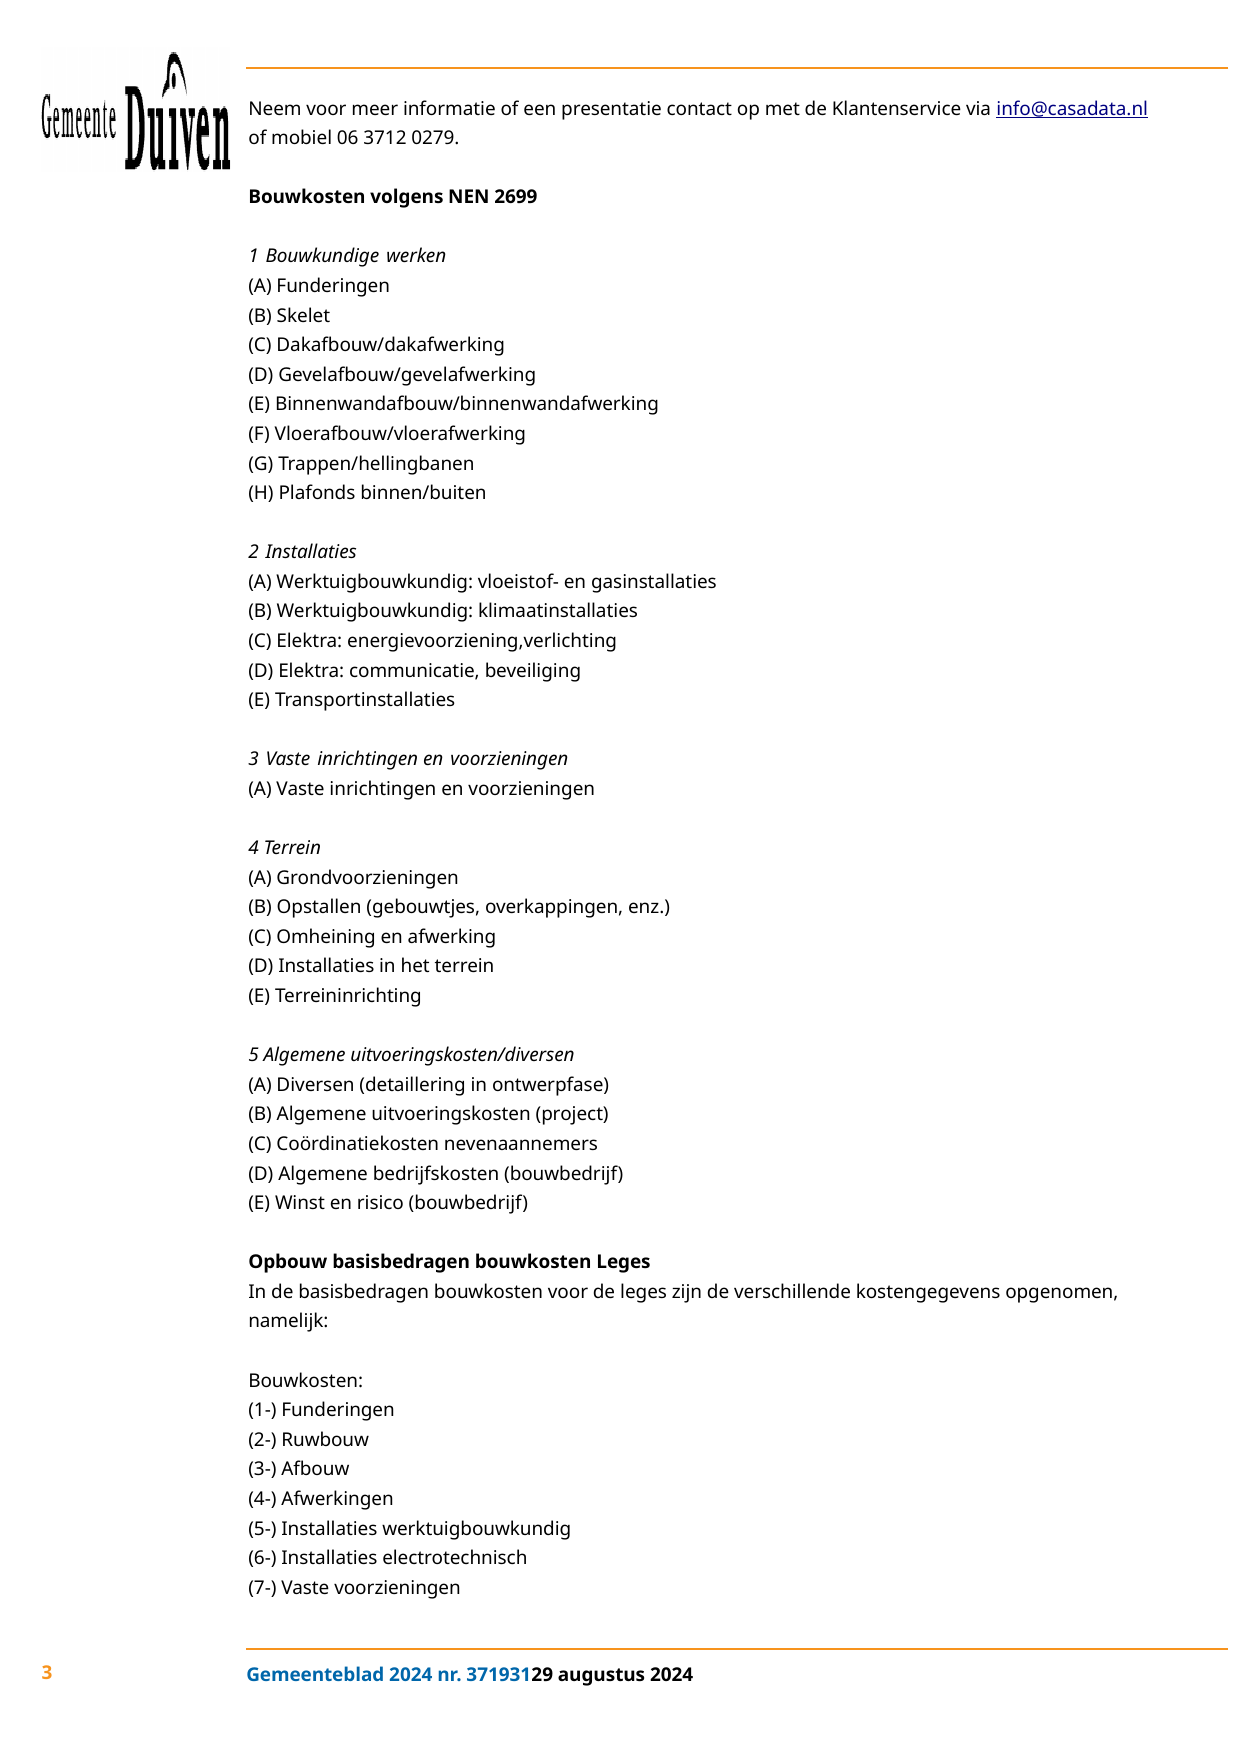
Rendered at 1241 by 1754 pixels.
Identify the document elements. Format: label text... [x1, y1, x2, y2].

text (B) Werktuigbouwkundig: klimaatinstallaties [248, 598, 1152, 623]
text (B) Opstallen (gebouwtjes, overkappingen, enz.) [248, 893, 1152, 919]
text (2-) Ruwbouw [248, 1426, 1152, 1452]
text (A) Grondvoorzieningen [248, 864, 1152, 890]
text (F) Vloerafbouw/vloerafwerking [248, 420, 1152, 446]
text Bouwkosten volgens NEN 2699 [248, 183, 1152, 209]
text (5-) Installaties werktuigbouwkundig [248, 1515, 1152, 1541]
text (B) Skelet [248, 302, 1152, 328]
text (B) Algemene uitvoeringskosten (project) [248, 1101, 1152, 1126]
text 5 Algemene uitvoeringskosten/diversen [248, 1041, 1152, 1067]
text (A) Werktuigbouwkundig: vloeistof- en gasinstallaties [248, 568, 1152, 594]
text (D) Installaties in het terrein [248, 953, 1152, 978]
text (6-) Installaties electrotechnisch [248, 1544, 1152, 1570]
text 3 Vaste inrichtingen en voorzieningen [248, 746, 1152, 771]
text (A) Diversen (detaillering in ontwerpfase) [248, 1071, 1152, 1097]
text (D) Elektra: communicatie, beveiliging [248, 657, 1152, 683]
text 2 Installaties [248, 538, 1152, 564]
text (A) Funderingen [248, 272, 1152, 298]
text (D) Algemene bedrijfskosten (bouwbedrijf) [248, 1160, 1152, 1186]
text Neem voor meer informatie of een presentatie contact op met de Klantenservice via info@casadata.nl of mobiel 06 3712 0279. [248, 95, 1152, 150]
picture [41, 47, 231, 172]
text 1 Bouwkundige werken [248, 243, 1152, 268]
text (G) Trappen/hellingbanen [248, 450, 1152, 476]
text (C) Elektra: energievoorziening,verlichting [248, 627, 1152, 653]
text Bouwkosten: [248, 1367, 1152, 1393]
text (C) Dakafbouw/dakafwerking [248, 331, 1152, 357]
text In de basisbedragen bouwkosten voor de leges zijn de verschillende kostengegevens opgenomen, namelijk: [248, 1278, 1152, 1333]
text (D) Gevelafbouw/gevelafwerking [248, 361, 1152, 387]
text (E) Winst en risico (bouwbedrijf) [248, 1189, 1152, 1215]
text (C) Coördinatiekosten nevenaannemers [248, 1130, 1152, 1156]
text (E) Transportinstallaties [248, 686, 1152, 712]
text (C) Omheining en afwerking [248, 923, 1152, 949]
text (E) Binnenwandafbouw/binnenwandafwerking [248, 391, 1152, 416]
text (E) Terreininrichting [248, 982, 1152, 1008]
text (1-) Funderingen [248, 1396, 1152, 1422]
text (3-) Afbouw [248, 1456, 1152, 1481]
text (A) Vaste inrichtingen en voorzieningen [248, 775, 1152, 801]
text (7-) Vaste voorzieningen [248, 1574, 1152, 1600]
text Opbouw basisbedragen bouwkosten Leges [248, 1248, 1152, 1274]
text (H) Plafonds binnen/buiten [248, 479, 1152, 505]
text (4-) Afwerkingen [248, 1485, 1152, 1511]
text 4 Terrein [248, 834, 1152, 860]
